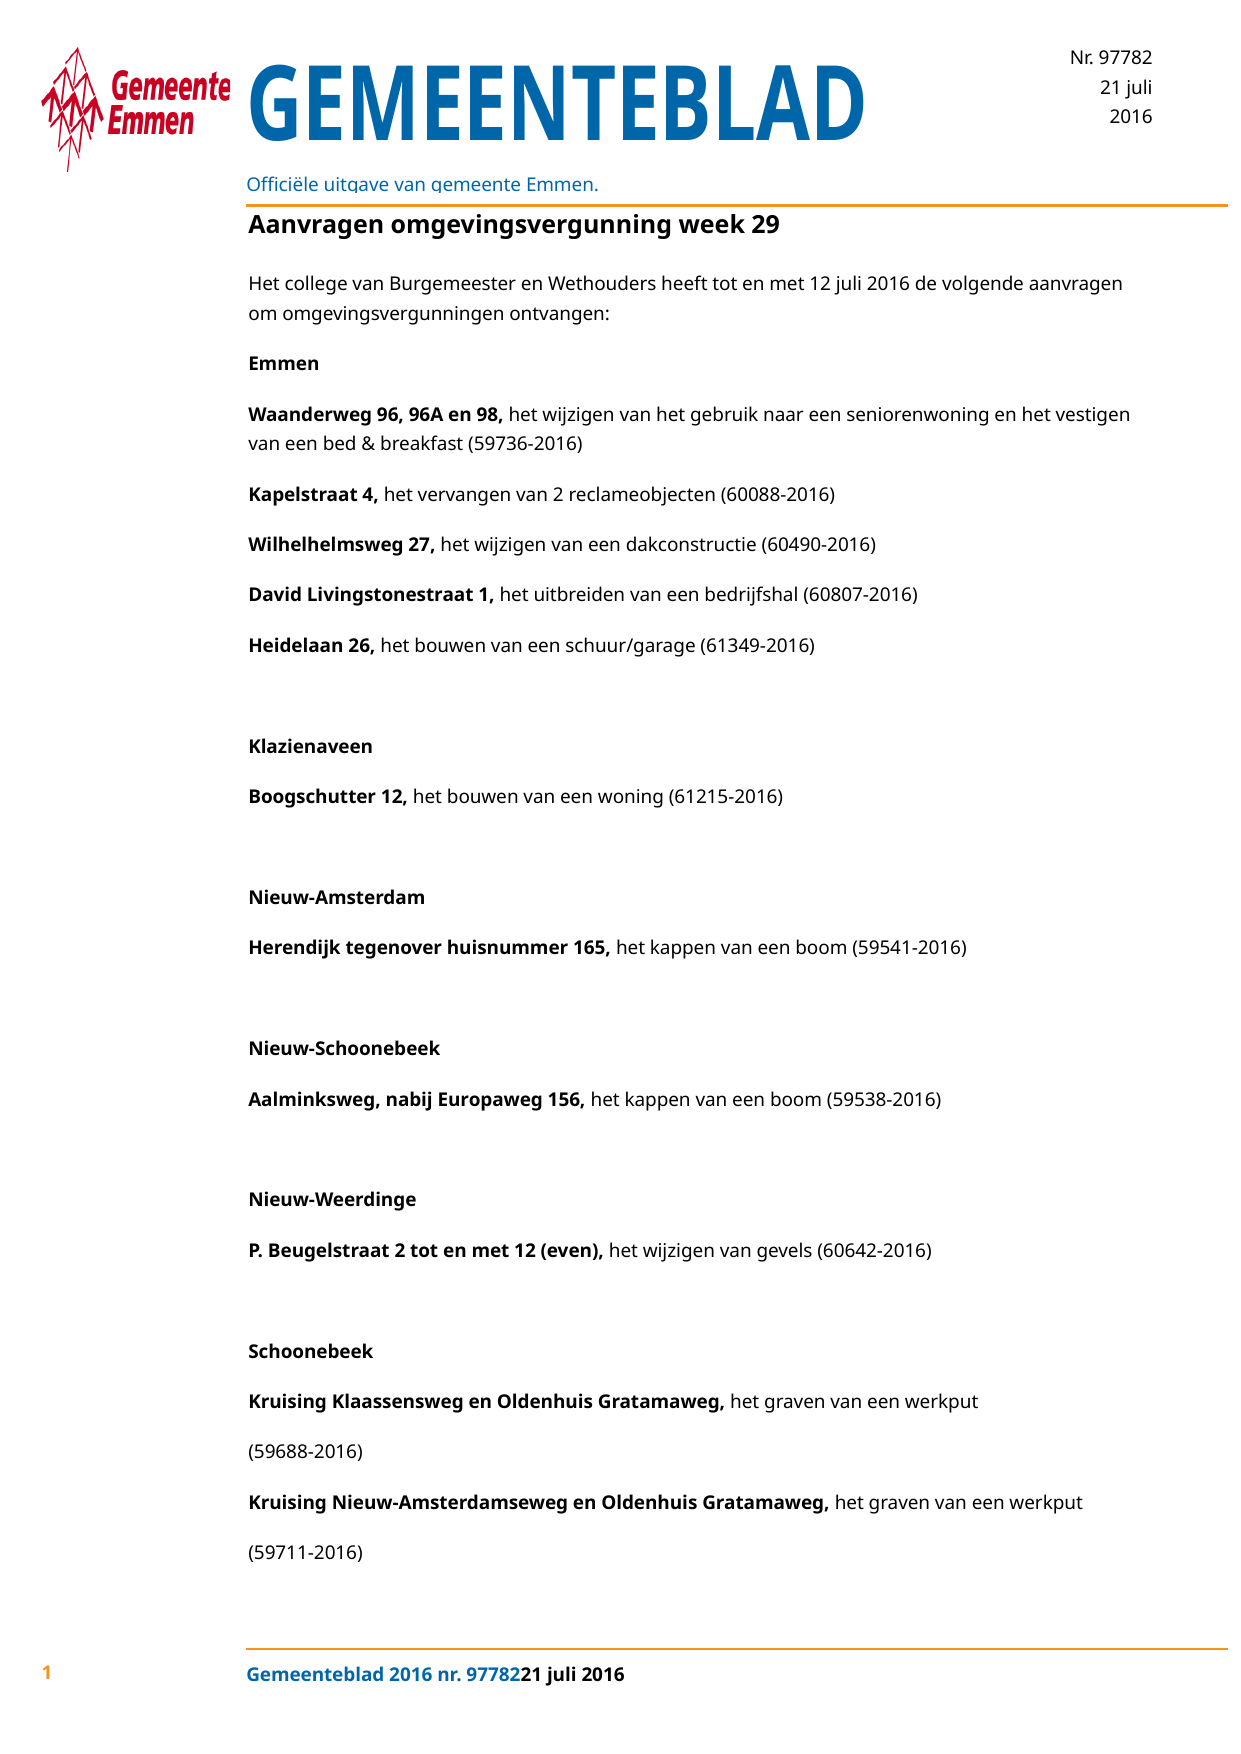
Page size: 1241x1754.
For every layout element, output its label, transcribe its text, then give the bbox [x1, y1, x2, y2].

text Herendijk tegenover huisnummer 165, het kappen van een boom (59541-2016) [248, 934, 1152, 960]
text Kruising Nieuw-Amsterdamseweg en Oldenhuis Gratamaweg, het graven van een werkput [248, 1489, 1152, 1515]
text Kapelstraat 4, het vervangen van 2 reclameobjecten (60088-2016) [248, 481, 1152, 506]
text Aanvragen omgevingsvergunning week 29 [248, 207, 1152, 241]
text Boogschutter 12, het bouwen van een woning (61215-2016) [248, 783, 1152, 809]
text Schoonebeek [248, 1338, 1152, 1363]
text Waanderweg 96, 96A en 98, het wijzigen van het gebruik naar een seniorenwoning en het vestigen van een bed & breakfast (59736-2016) [248, 401, 1152, 456]
text Emmen [248, 350, 1152, 376]
text Kruising Klaassensweg en Oldenhuis Gratamaweg, het graven van een werkput [248, 1388, 1152, 1414]
text Heidelaan 26, het bouwen van een schuur/garage (61349-2016) [248, 632, 1152, 658]
text (59688-2016) [248, 1439, 1152, 1464]
text Het college van Burgemeester en Wethouders heeft tot en met 12 juli 2016 de volgende aanvragen om omgevingsvergunningen ontvangen: [248, 270, 1152, 326]
text Nieuw-Amsterdam [248, 884, 1152, 910]
text (59711-2016) [248, 1539, 1152, 1565]
picture [41, 47, 231, 172]
text Klazienaveen [248, 733, 1152, 758]
text Aalminksweg, nabij Europaweg 156, het kappen van een boom (59538-2016) [248, 1086, 1152, 1111]
text Wilhelhelmsweg 27, het wijzigen van een dakconstructie (60490-2016) [248, 531, 1152, 557]
text Nieuw-Weerdinge [248, 1187, 1152, 1212]
text Nieuw-Schoonebeek [248, 1035, 1152, 1061]
text P. Beugelstraat 2 tot en met 12 (even), het wijzigen van gevels (60642-2016) [248, 1237, 1152, 1263]
text David Livingstonestraat 1, het uitbreiden van een bedrijfshal (60807-2016) [248, 582, 1152, 607]
